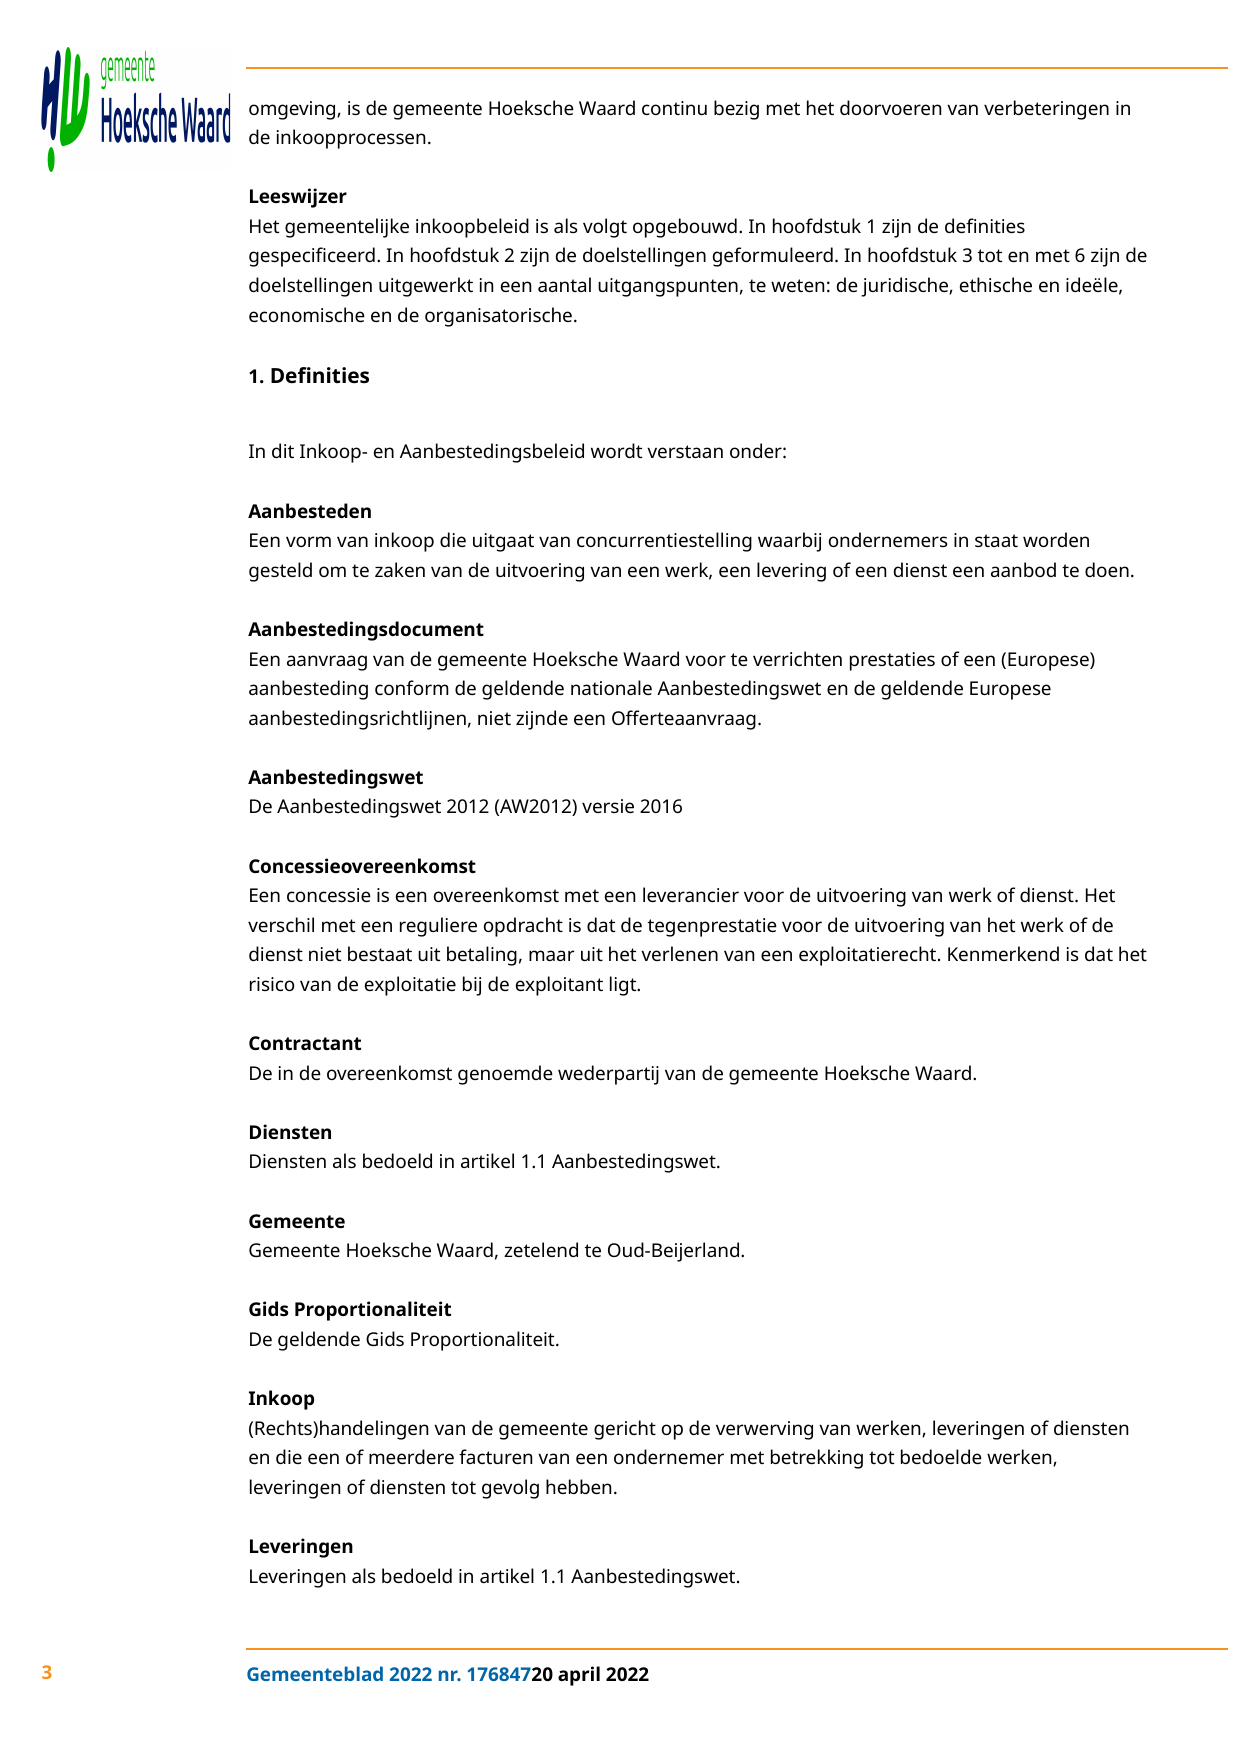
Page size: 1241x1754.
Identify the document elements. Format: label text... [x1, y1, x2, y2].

text Concessieovereenkomst [248, 853, 1152, 879]
text De Aanbestedingswet 2012 (AW2012) versie 2016 [248, 794, 1152, 819]
text Gemeente Hoeksche Waard, zetelend te Oud-Beijerland. [248, 1237, 1152, 1263]
text De geldende Gids Proportionaliteit. [248, 1326, 1152, 1352]
text Het gemeentelijke inkoopbeleid is als volgt opgebouwd. In hoofdstuk 1 zijn de definities gespecificeerd. In hoofdstuk 2 zijn de doelstellingen geformuleerd. In hoofdstuk 3 tot en met 6 zijn de doelstellingen uitgewerkt in een aantal uitgangspunten, te weten: de juridische, ethische en ideële, economische en de organisatorische. [248, 213, 1152, 328]
text De in de overeenkomst genoemde wederpartij van de gemeente Hoeksche Waard. [248, 1060, 1152, 1086]
text 1. Definities [248, 361, 1152, 389]
text (Rechts)handelingen van de gemeente gericht op de verwerving van werken, leveringen of diensten en die een of meerdere facturen van een ondernemer met betrekking tot bedoelde werken, leveringen of diensten tot gevolg hebben. [248, 1415, 1152, 1500]
text Diensten als bedoeld in artikel 1.1 Aanbestedingswet. [248, 1149, 1152, 1174]
text Aanbestedingswet [248, 764, 1152, 790]
text Aanbesteden [248, 498, 1152, 524]
text Leveringen als bedoeld in artikel 1.1 Aanbestedingswet. [248, 1563, 1152, 1589]
text Een aanvraag van de gemeente Hoeksche Waard voor te verrichten prestaties of een (Europese) aanbesteding conform de geldende nationale Aanbestedingswet en de geldende Europese aanbestedingsrichtlijnen, niet zijnde een Offerteaanvraag. [248, 646, 1152, 731]
text Een concessie is een overeenkomst met een leverancier voor de uitvoering van werk of dienst. Het verschil met een reguliere opdracht is dat de tegenprestatie voor de uitvoering van het werk of de dienst niet bestaat uit betaling, maar uit het verlenen van een exploitatierecht. Kenmerkend is dat het risico van de exploitatie bij de exploitant ligt. [248, 882, 1152, 997]
text Leveringen [248, 1533, 1152, 1559]
text In dit Inkoop- en Aanbestedingsbeleid wordt verstaan onder: [248, 439, 1152, 464]
text Gemeente [248, 1208, 1152, 1234]
picture [41, 47, 231, 172]
text Inkoop [248, 1385, 1152, 1411]
text Diensten [248, 1119, 1152, 1145]
text Gids Proportionaliteit [248, 1297, 1152, 1322]
text omgeving, is de gemeente Hoeksche Waard continu bezig met het doorvoeren van verbeteringen in de inkoopprocessen. [248, 95, 1152, 150]
text Contractant [248, 1030, 1152, 1056]
text Leeswijzer [248, 183, 1152, 209]
text Een vorm van inkoop die uitgaat van concurrentiestelling waarbij ondernemers in staat worden gesteld om te zaken van de uitvoering van een werk, een levering of een dienst een aanbod te doen. [248, 527, 1152, 583]
text Aanbestedingsdocument [248, 616, 1152, 642]
